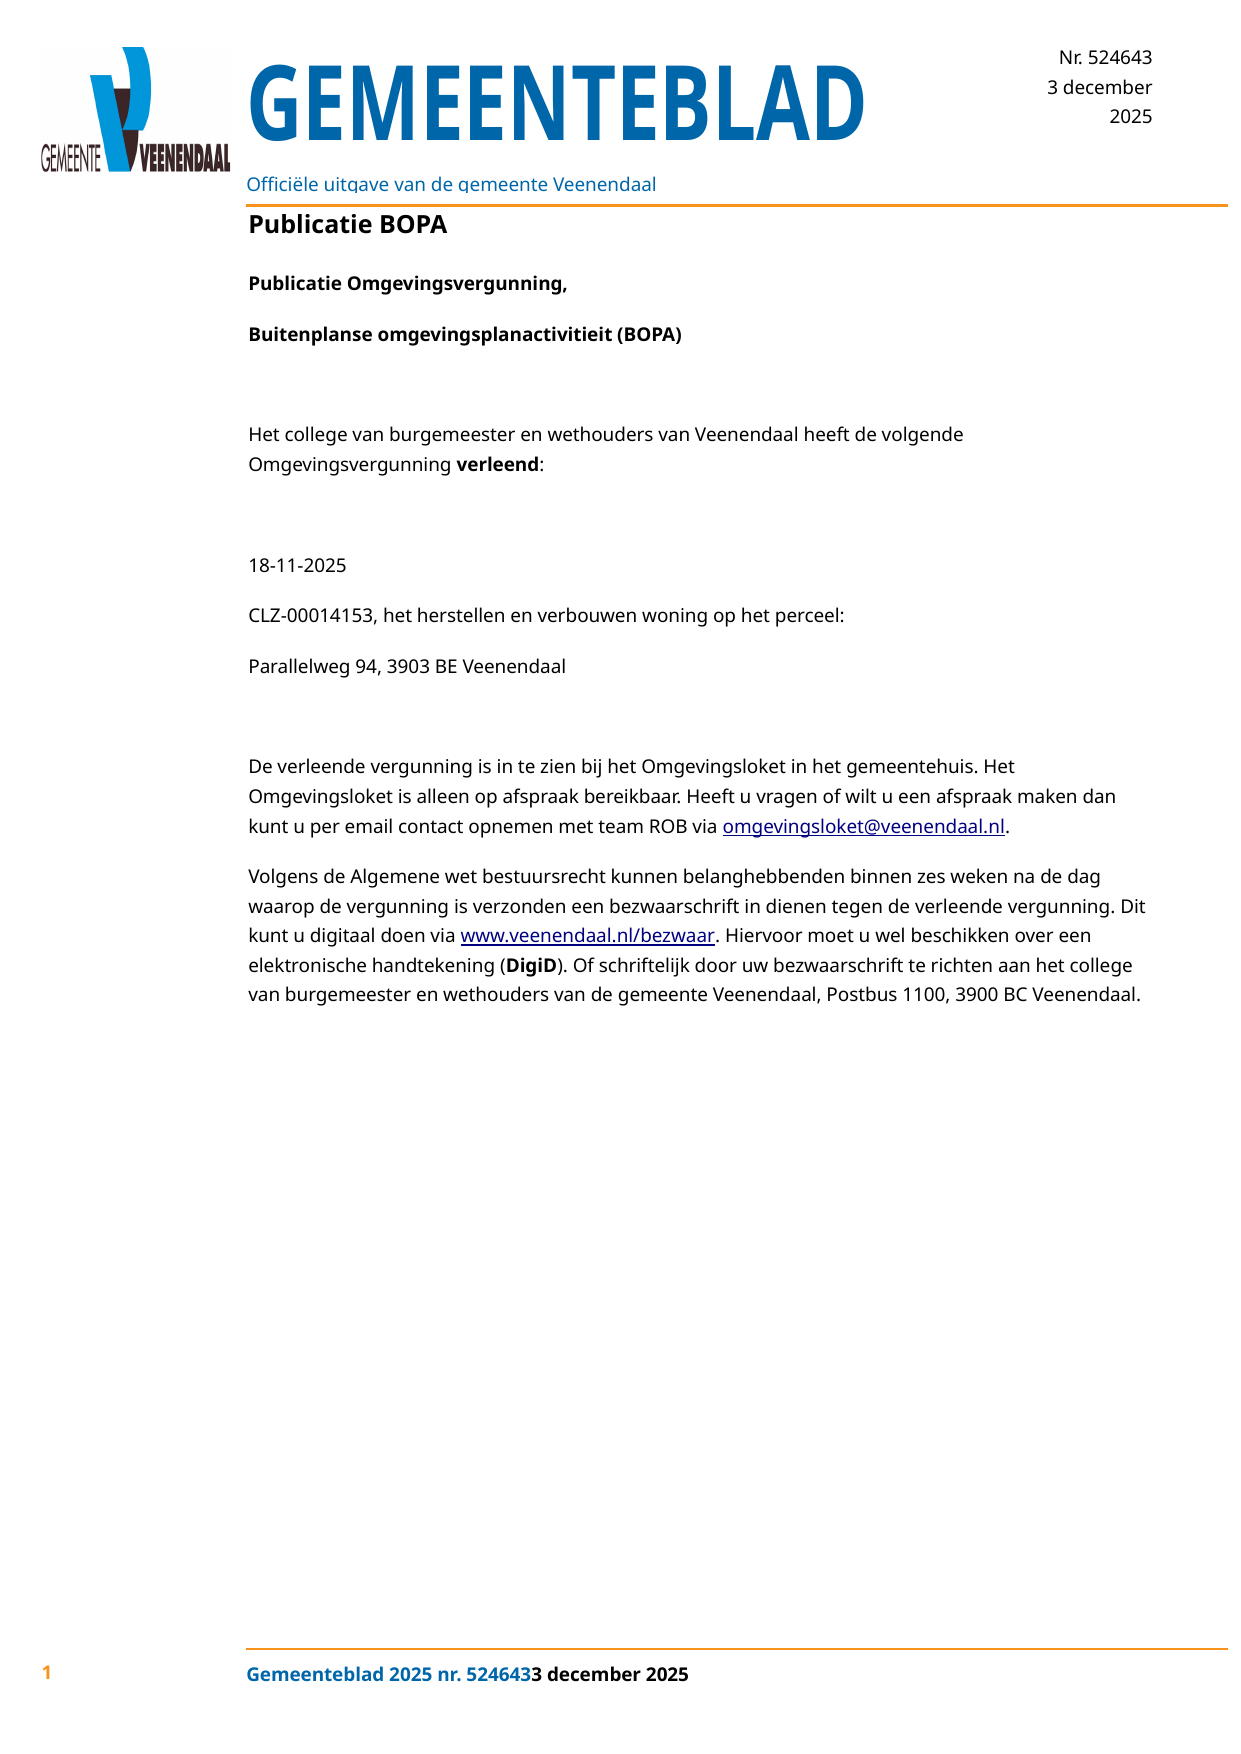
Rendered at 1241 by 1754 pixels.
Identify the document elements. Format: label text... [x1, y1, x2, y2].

text Publicatie BOPA [248, 207, 1152, 241]
picture [41, 47, 130, 172]
text De verleende vergunning is in te zien bij het Omgevingsloket in het gemeentehuis. Het Omgevingsloket is alleen op afspraak bereikbaar. Heeft u vragen of wilt u een afspraak maken dan kunt u per email contact opnemen met team ROB via omgevingsloket@veenendaal.nl. [248, 754, 1152, 838]
text CLZ-00014153, het herstellen en verbouwen woning op het perceel: [248, 602, 1152, 628]
picture [123, 47, 231, 172]
text 18-11-2025 [248, 552, 1152, 578]
text Het college van burgemeester en wethouders van Veenendaal heeft de volgende Omgevingsvergunning verleend: [248, 422, 1152, 477]
text Publicatie Omgevingsvergunning, [248, 270, 1152, 296]
text Buitenplanse omgevingsplanactivitieit (BOPA) [248, 321, 1152, 346]
text Volgens de Algemene wet bestuursrecht kunnen belanghebbenden binnen zes weken na de dag waarop de vergunning is verzonden een bezwaarschrift in dienen tegen de verleende vergunning. Dit kunt u digitaal doen via www.veenendaal.nl/bezwaar. Hiervoor moet u wel beschikken over een elektronische handtekening (DigiD). Of schriftelijk door uw bezwaarschrift te richten aan het college van burgemeester en wethouders van de gemeente Veenendaal, Postbus 1100, 3900 BC Veenendaal. [248, 863, 1152, 1007]
text Parallelweg 94, 3903 BE Veenendaal [248, 653, 1152, 678]
